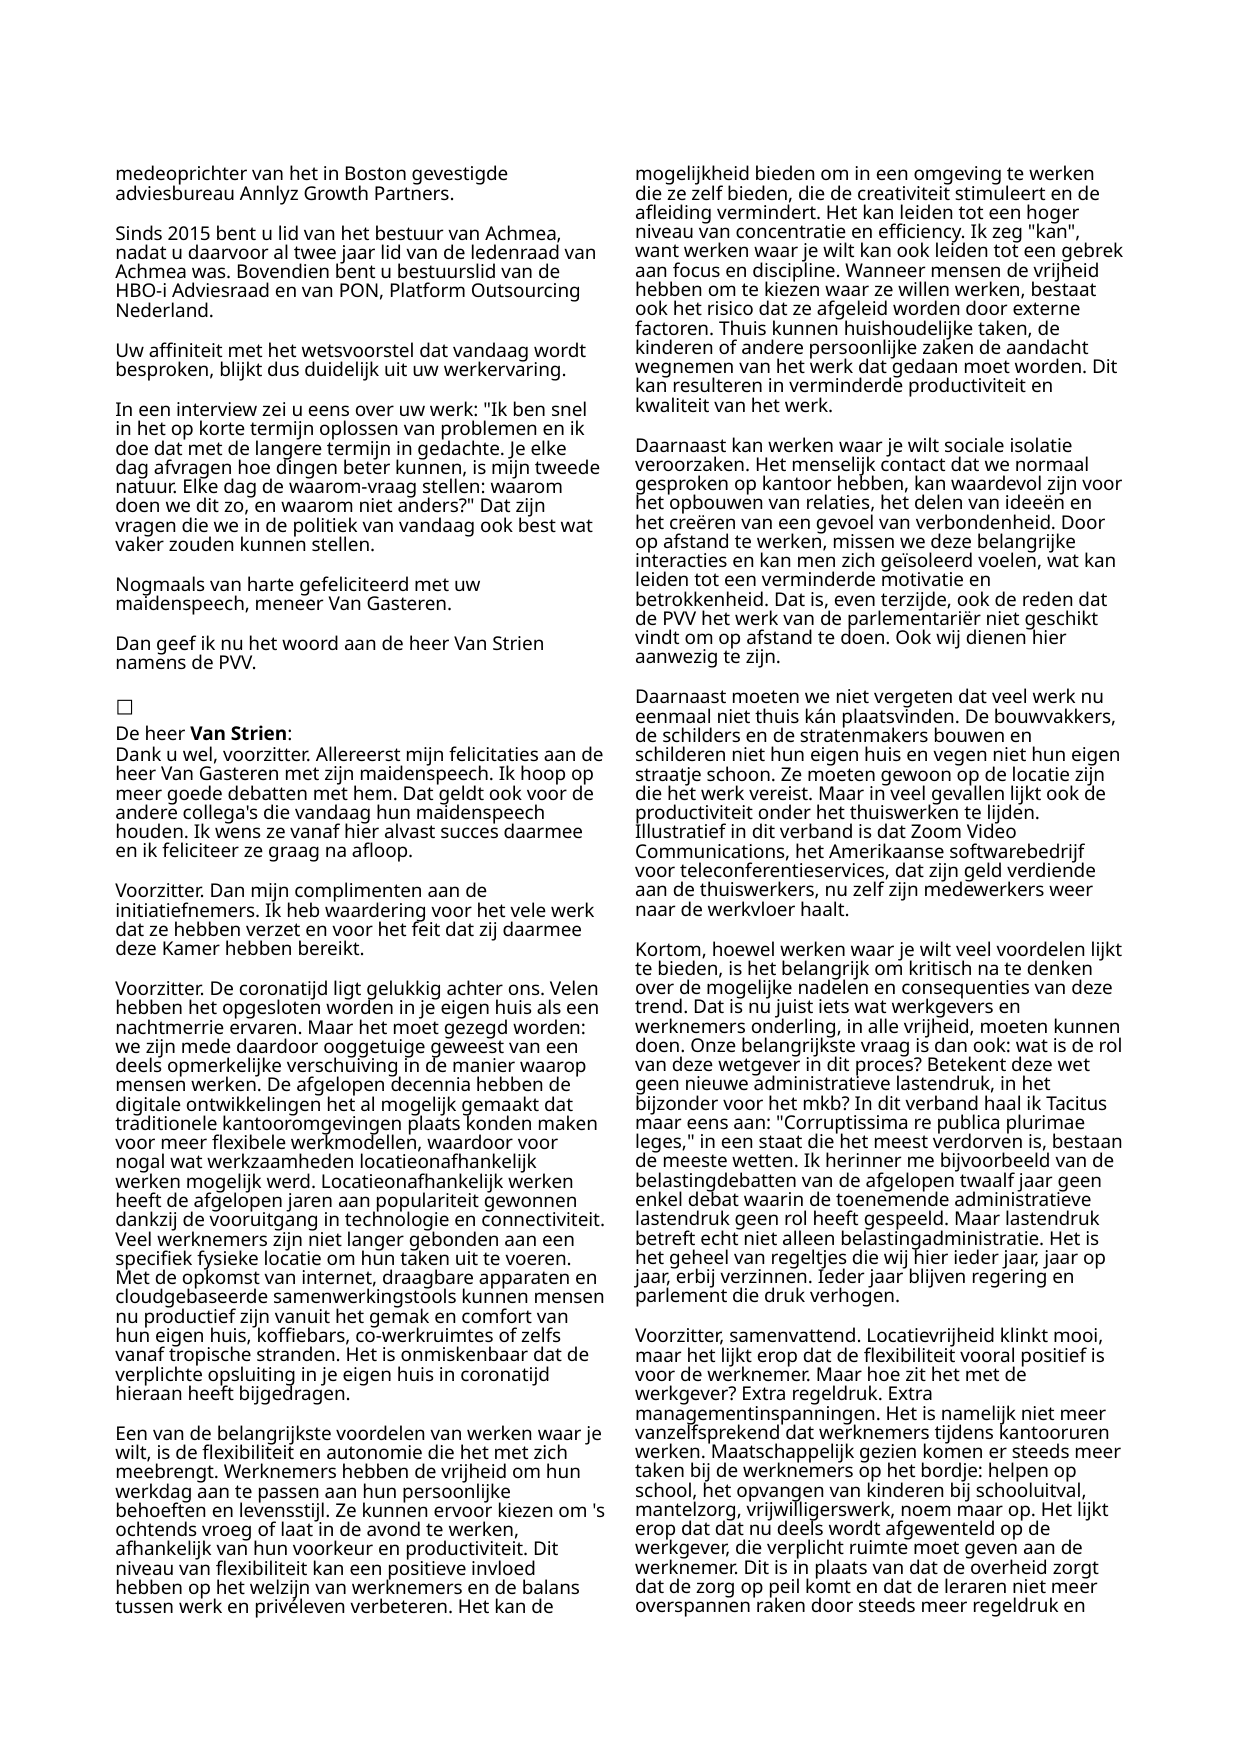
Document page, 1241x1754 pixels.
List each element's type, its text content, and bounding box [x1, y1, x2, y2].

text De heer Van Strien: [115, 720, 605, 746]
text Daarnaast moeten we niet vergeten dat veel werk nu eenmaal niet thuis kán plaatsvinden. De bouwvakkers, de schilders en de stratenmakers bouwen en schilderen niet hun eigen huis en vegen niet hun eigen straatje schoon. Ze moeten gewoon op de locatie zijn die het werk vereist. Maar in veel gevallen lijkt ook de productiviteit onder het thuiswerken te lijden. Illustratief in dit verband is dat Zoom Video Communications, het Amerikaanse softwarebedrijf voor teleconferentieservices, dat zijn geld verdiende aan de thuiswerkers, nu zelf zijn medewerkers weer naar de werkvloer haalt. [635, 688, 1125, 920]
text medeoprichter van het in Boston gevestigde adviesbureau Annlyz Growth Partners. [115, 165, 605, 204]
text Nogmaals van harte gefeliciteerd met uw maidenspeech, meneer Van Gasteren. [115, 576, 605, 614]
text ⬜ [115, 694, 605, 720]
text mogelijkheid bieden om in een omgeving te werken die ze zelf bieden, die de creativiteit stimuleert en de afleiding vermindert. Het kan leiden tot een hoger niveau van concentratie en efficiency. Ik zeg "kan", want werken waar je wilt kan ook leiden tot een gebrek aan focus en discipline. Wanneer mensen de vrijheid hebben om te kiezen waar ze willen werken, bestaat ook het risico dat ze afgeleid worden door externe factoren. Thuis kunnen huishoudelijke taken, de kinderen of andere persoonlijke zaken de aandacht wegnemen van het werk dat gedaan moet worden. Dit kan resulteren in verminderde productiviteit en kwaliteit van het werk. [635, 165, 1125, 416]
text In een interview zei u eens over uw werk: "Ik ben snel in het op korte termijn oplossen van problemen en ik doe dat met de langere termijn in gedachte. Je elke dag afvragen hoe dingen beter kunnen, is mijn tweede natuur. Elke dag de waarom-vraag stellen: waarom doen we dit zo, en waarom niet anders?" Dat zijn vragen die we in de politiek van vandaag ook best wat vaker zouden kunnen stellen. [115, 401, 605, 555]
text Dan geef ik nu het woord aan de heer Van Strien namens de PVV. [115, 635, 605, 674]
text Daarnaast kan werken waar je wilt sociale isolatie veroorzaken. Het menselijk contact dat we normaal gesproken op kantoor hebben, kan waardevol zijn voor het opbouwen van relaties, het delen van ideeën en het creëren van een gevoel van verbondenheid. Door op afstand te werken, missen we deze belangrijke interacties en kan men zich geïsoleerd voelen, wat kan leiden tot een verminderde motivatie en betrokkenheid. Dat is, even terzijde, ook de reden dat de PVV het werk van de parlementariër niet geschikt vindt om op afstand te doen. Ook wij dienen hier aanwezig te zijn. [635, 437, 1125, 668]
text Voorzitter, samenvattend. Locatievrijheid klinkt mooi, maar het lijkt erop dat de flexibiliteit vooral positief is voor de werknemer. Maar hoe zit het met de werkgever? Extra regeldruk. Extra managementinspanningen. Het is namelijk niet meer vanzelfsprekend dat werknemers tijdens kantooruren werken. Maatschappelijk gezien komen er steeds meer taken bij de werknemers op het bordje: helpen op school, het opvangen van kinderen bij schooluitval, mantelzorg, vrijwilligerswerk, noem maar op. Het lijkt erop dat dat nu deels wordt afgewenteld op de werkgever, die verplicht ruimte moet geven aan de werknemer. Dit is in plaats van dat de overheid zorgt dat de zorg op peil komt en dat de leraren niet meer overspannen raken door steeds meer regeldruk en [635, 1327, 1125, 1616]
text Voorzitter. De coronatijd ligt gelukkig achter ons. Velen hebben het opgesloten worden in je eigen huis als een nachtmerrie ervaren. Maar het moet gezegd worden: we zijn mede daardoor ooggetuige geweest van een deels opmerkelijke verschuiving in de manier waarop mensen werken. De afgelopen decennia hebben de digitale ontwikkelingen het al mogelijk gemaakt dat traditionele kantooromgevingen plaats konden maken voor meer flexibele werkmodellen, waardoor voor nogal wat werkzaamheden locatieonafhankelijk werken mogelijk werd. Locatieonafhankelijk werken heeft de afgelopen jaren aan populariteit gewonnen dankzij de vooruitgang in technologie en connectiviteit. Veel werknemers zijn niet langer gebonden aan een specifiek fysieke locatie om hun taken uit te voeren. Met de opkomst van internet, draagbare apparaten en cloudgebaseerde samenwerkingstools kunnen mensen nu productief zijn vanuit het gemak en comfort van hun eigen huis, koffiebars, co-werkruimtes of zelfs vanaf tropische stranden. Het is onmiskenbaar dat de verplichte opsluiting in je eigen huis in coronatijd hieraan heeft bijgedragen. [115, 980, 605, 1404]
text Kortom, hoewel werken waar je wilt veel voordelen lijkt te bieden, is het belangrijk om kritisch na te denken over de mogelijke nadelen en consequenties van deze trend. Dat is nu juist iets wat werkgevers en werknemers onderling, in alle vrijheid, moeten kunnen doen. Onze belangrijkste vraag is dan ook: wat is de rol van deze wetgever in dit proces? Betekent deze wet geen nieuwe administratieve lastendruk, in het bijzonder voor het mkb? In dit verband haal ik Tacitus maar eens aan: "Corruptissima re publica plurimae leges," in een staat die het meest verdorven is, bestaan de meeste wetten. Ik herinner me bijvoorbeeld van de belastingdebatten van de afgelopen twaalf jaar geen enkel debat waarin de toenemende administratieve lastendruk geen rol heeft gespeeld. Maar lastendruk betreft echt niet alleen belastingadministratie. Het is het geheel van regeltjes die wij hier ieder jaar, jaar op jaar, erbij verzinnen. Ieder jaar blijven regering en parlement die druk verhogen. [635, 941, 1125, 1307]
text Een van de belangrijkste voordelen van werken waar je wilt, is de flexibiliteit en autonomie die het met zich meebrengt. Werknemers hebben de vrijheid om hun werkdag aan te passen aan hun persoonlijke behoeften en levensstijl. Ze kunnen ervoor kiezen om 's ochtends vroeg of laat in de avond te werken, afhankelijk van hun voorkeur en productiviteit. Dit niveau van flexibiliteit kan een positieve invloed hebben op het welzijn van werknemers en de balans tussen werk en privéleven verbeteren. Het kan de [115, 1425, 605, 1617]
text Voorzitter. Dan mijn complimenten aan de initiatiefnemers. Ik heb waardering voor het vele werk dat ze hebben verzet en voor het feit dat zij daarmee deze Kamer hebben bereikt. [115, 882, 605, 959]
text Sinds 2015 bent u lid van het bestuur van Achmea, nadat u daarvoor al twee jaar lid van de ledenraad van Achmea was. Bovendien bent u bestuurslid van de HBO-i Adviesraad en van PON, Platform Outsourcing Nederland. [115, 224, 605, 321]
text Uw affiniteit met het wetsvoorstel dat vandaag wordt besproken, blijkt dus duidelijk uit uw werkervaring. [115, 342, 605, 380]
text Dank u wel, voorzitter. Allereerst mijn felicitaties aan de heer Van Gasteren met zijn maidenspeech. Ik hoop op meer goede debatten met hem. Dat geldt ook voor de andere collega's die vandaag hun maidenspeech houden. Ik wens ze vanaf hier alvast succes daarmee en ik feliciteer ze graag na afloop. [115, 746, 605, 862]
